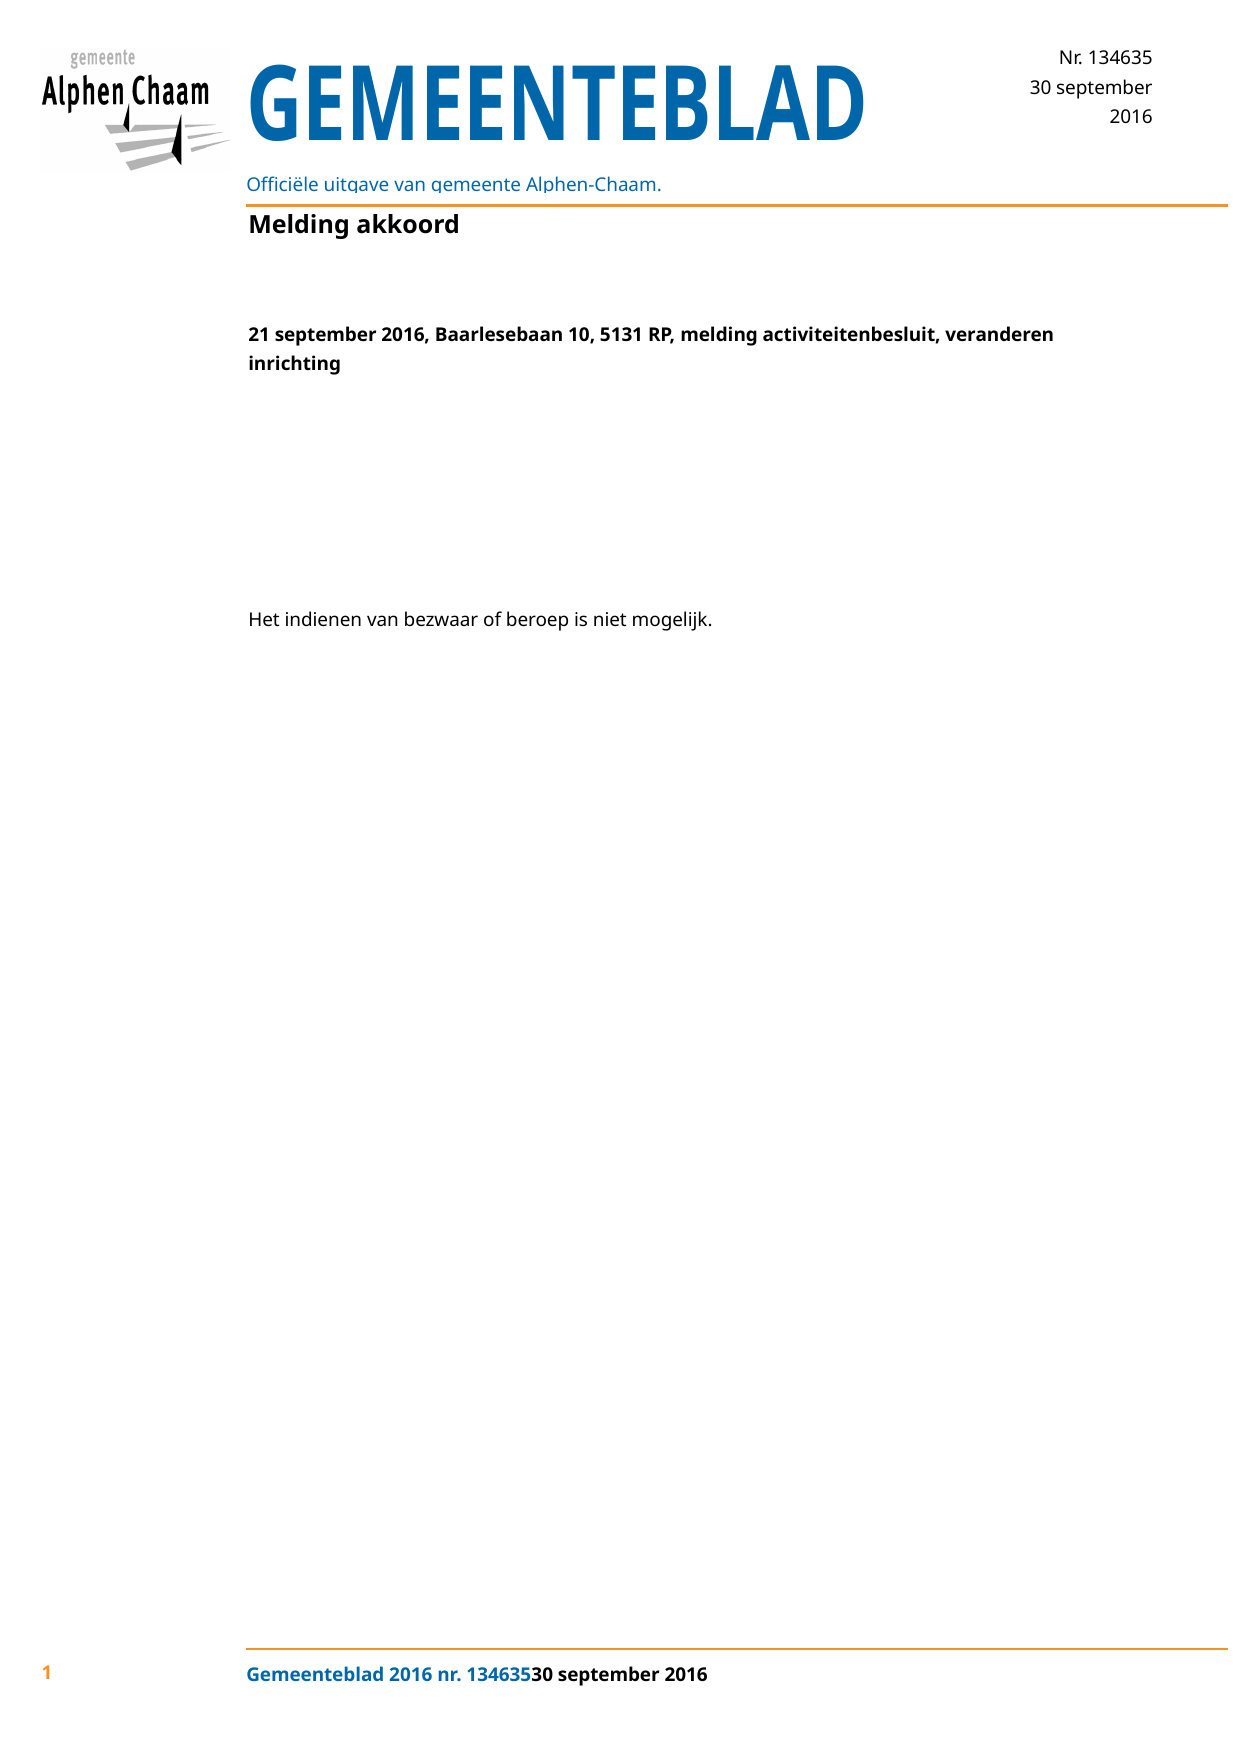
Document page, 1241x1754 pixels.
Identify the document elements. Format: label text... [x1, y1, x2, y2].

text Het indienen van bezwaar of beroep is niet mogelijk. [248, 606, 1152, 632]
text Melding akkoord [248, 207, 1152, 241]
text 21 september 2016, Baarlesebaan 10, 5131 RP, melding activiteitenbesluit, veranderen inrichting [248, 321, 1152, 376]
picture [41, 47, 231, 172]
